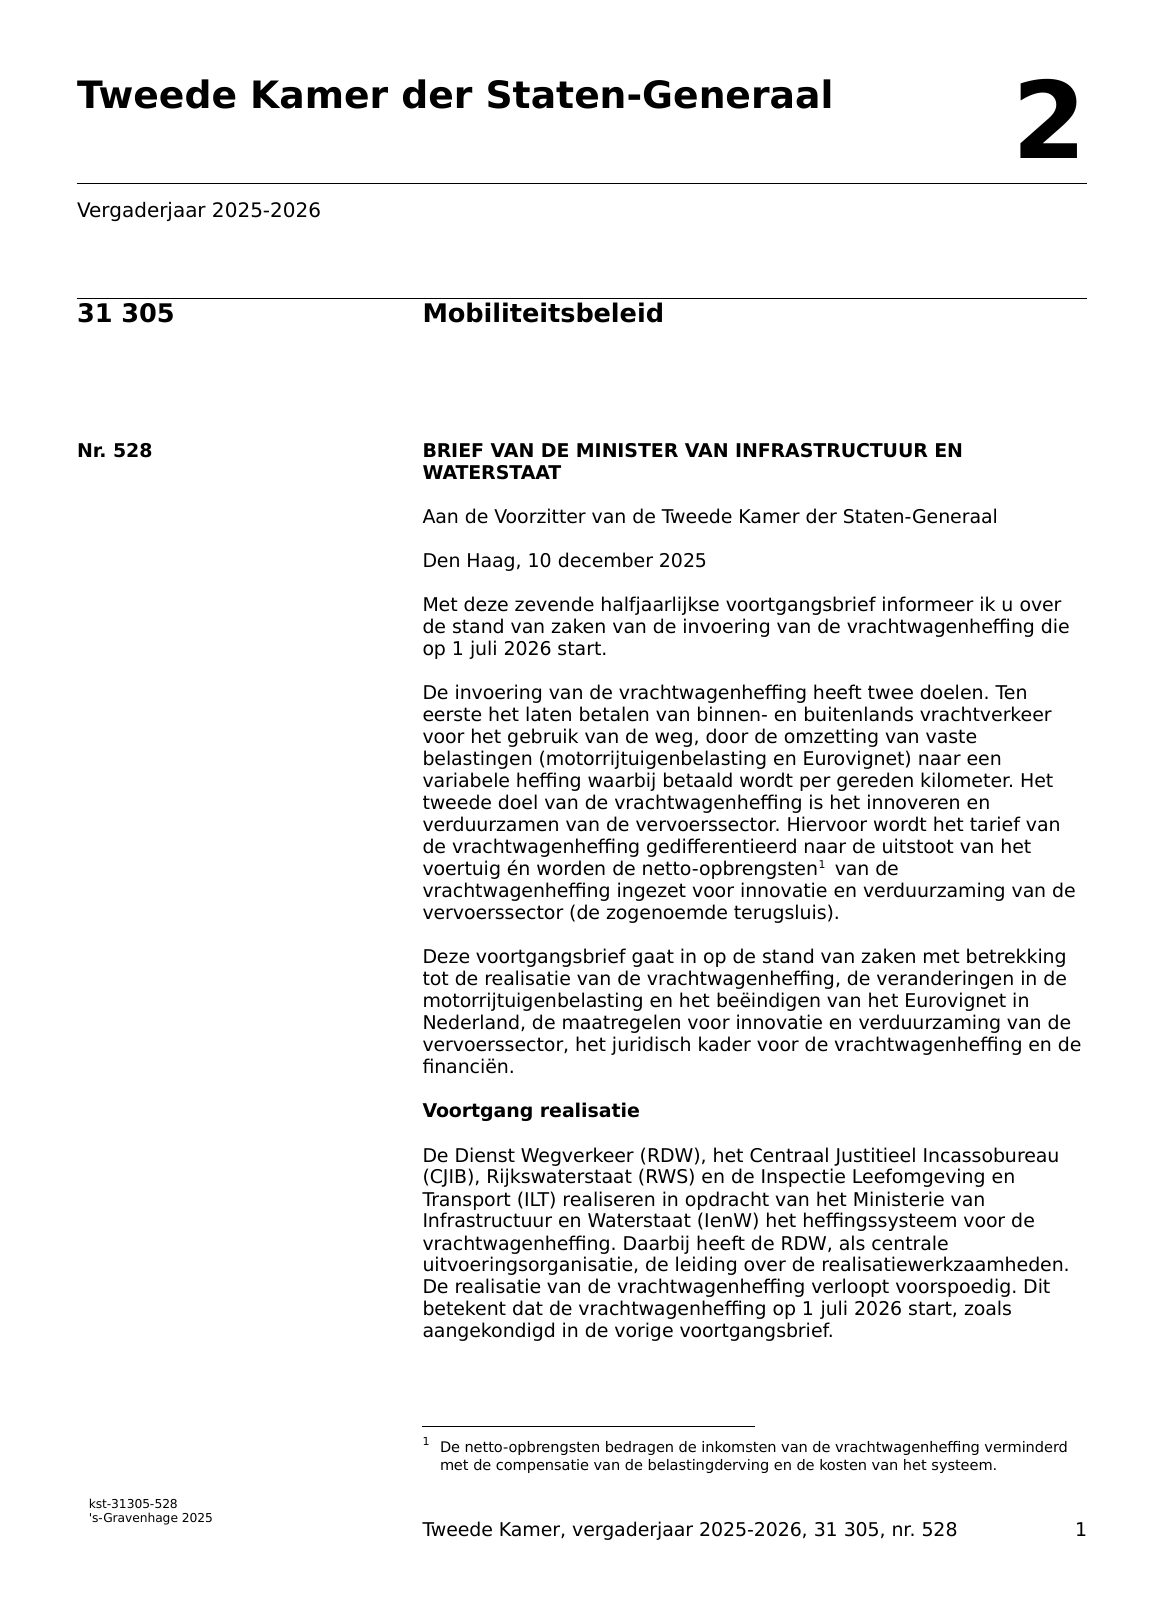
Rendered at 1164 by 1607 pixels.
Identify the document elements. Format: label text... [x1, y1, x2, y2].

text Deze voortgangsbrief gaat in op de stand van zaken met betrekking tot de realisatie van de vrachtwagenheffing, de veranderingen in de motorrijtuigenbelasting en het beëindigen van het Eurovignet in Nederland, de maatregelen voor innovatie en verduurzaming van de vervoerssector, het juridisch kader voor de vrachtwagenheffing en de financiën. [422, 946, 1087, 1078]
table_cell Vergaderjaar 2025-2026 [77, 184, 1087, 298]
text De netto-opbrengsten bedragen de inkomsten van de vrachtwagenheffing verminderd met de compensatie van de belastingderving en de kosten van het systeem. [422, 1435, 1087, 1474]
text 's-Gravenhage 2025 [88, 1511, 323, 1525]
text De invoering van de vrachtwagenheffing heeft twee doelen. Ten eerste het laten betalen van binnen- en buitenlands vrachtverkeer voor het gebruik van de weg, door de omzetting van vaste belastingen (motorrijtuigenbelasting en Eurovignet) naar een variabele heffing waarbij betaald wordt per gereden kilometer. Het tweede doel van de vrachtwagenheffing is het innoveren en verduurzamen van de vervoerssector. Hiervoor wordt het tarief van de vrachtwagenheffing gedifferentieerd naar de uitstoot van het voertuig én worden de netto-opbrengsten van de vrachtwagenheffing ingezet voor innovatie en verduurzaming van de vervoerssector (de zogenoemde terugsluis). [422, 682, 1087, 924]
text Den Haag, 10 december 2025 [422, 550, 1087, 572]
text kst-31305-528 [88, 1497, 323, 1511]
text De Dienst Wegverkeer (RDW), het Centraal Justitieel Incassobureau (CJIB), Rijkswaterstaat (RWS) en de Inspectie Leefomgeving en Transport (ILT) realiseren in opdracht van het Ministerie van Infrastructuur en Waterstaat (IenW) het heffingssysteem voor de vrachtwagenheffing. Daarbij heeft de RDW, als centrale uitvoeringsorganisatie, de leiding over de realisatiewerkzaamheden. De realisatie van de vrachtwagenheffing verloopt voorspoedig. Dit betekent dat de vrachtwagenheffing op 1 juli 2026 start, zoals aangekondigd in de vorige voortgangsbrief. [422, 1144, 1087, 1342]
subtitle Voortgang realisatie [422, 1100, 1087, 1122]
text Aan de Voorzitter van de Tweede Kamer der Staten-Generaal [422, 506, 1087, 528]
table_header 2 [886, 59, 1087, 183]
subtitle Nr. 528 BRIEF VAN DE MINISTER VAN INFRASTRUCTUUR EN WATERSTAAT [77, 440, 1087, 484]
subtitle 31 305 Mobiliteitsbeleid [77, 299, 1087, 329]
text Met deze zevende halfjaarlijkse voortgangsbrief informeer ik u over de stand van zaken van de invoering van de vrachtwagenheffing die op 1 juli 2026 start. [422, 594, 1087, 660]
table_header Tweede Kamer der Staten-Generaal [77, 59, 886, 183]
